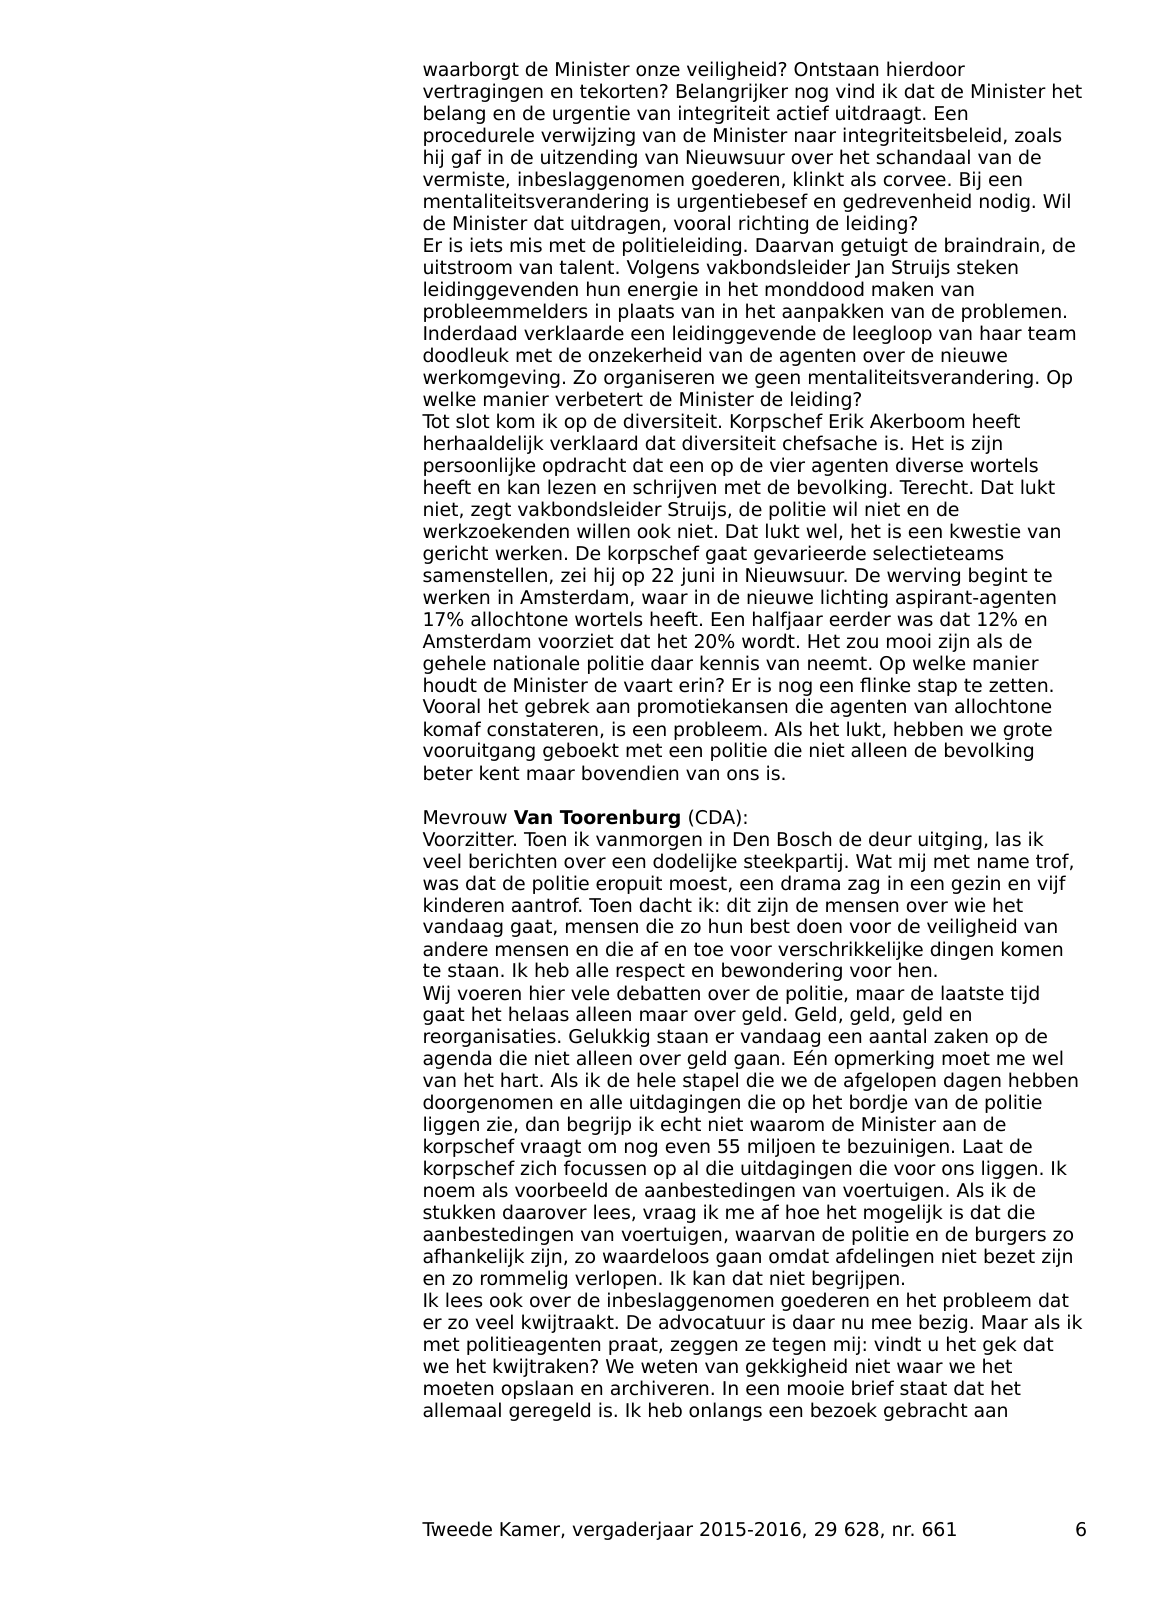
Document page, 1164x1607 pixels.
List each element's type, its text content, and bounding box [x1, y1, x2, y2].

text Ik lees ook over de inbeslaggenomen goederen en het probleem dat er zo veel kwijtraakt. De advocatuur is daar nu mee bezig. Maar als ik met politieagenten praat, zeggen ze tegen mij: vindt u het gek dat we het kwijtraken? We weten van gekkigheid niet waar we het moeten opslaan en archiveren. In een mooie brief staat dat het allemaal geregeld is. Ik heb onlangs een bezoek gebracht aan [422, 1290, 1087, 1422]
text waarborgt de Minister onze veiligheid? Ontstaan hierdoor vertragingen en tekorten? Belangrijker nog vind ik dat de Minister het belang en de urgentie van integriteit actief uitdraagt. Een procedurele verwijzing van de Minister naar integriteitsbeleid, zoals hij gaf in de uitzending van Nieuwsuur over het schandaal van de vermiste, inbeslaggenomen goederen, klinkt als corvee. Bij een mentaliteitsverandering is urgentiebesef en gedrevenheid nodig. Wil de Minister dat uitdragen, vooral richting de leiding? [422, 59, 1087, 235]
text Mevrouw Van Toorenburg (CDA): [422, 807, 1087, 828]
text Tot slot kom ik op de diversiteit. Korpschef Erik Akerboom heeft herhaaldelijk verklaard dat diversiteit chefsache is. Het is zijn persoonlijke opdracht dat een op de vier agenten diverse wortels heeft en kan lezen en schrijven met de bevolking. Terecht. Dat lukt niet, zegt vakbondsleider Struijs, de politie wil niet en de werkzoekenden willen ook niet. Dat lukt wel, het is een kwestie van gericht werken. De korpschef gaat gevarieerde selectieteams samenstellen, zei hij op 22 juni in Nieuwsuur. De werving begint te werken in Amsterdam, waar in de nieuwe lichting aspirant-agenten 17% allochtone wortels heeft. Een halfjaar eerder was dat 12% en Amsterdam voorziet dat het 20% wordt. Het zou mooi zijn als de gehele nationale politie daar kennis van neemt. Op welke manier houdt de Minister de vaart erin? Er is nog een flinke stap te zetten. Vooral het gebrek aan promotiekansen die agenten van allochtone komaf constateren, is een probleem. Als het lukt, hebben we grote vooruitgang geboekt met een politie die niet alleen de bevolking beter kent maar bovendien van ons is. [422, 411, 1087, 784]
text Voorzitter. Toen ik vanmorgen in Den Bosch de deur uitging, las ik veel berichten over een dodelijke steekpartij. Wat mij met name trof, was dat de politie eropuit moest, een drama zag in een gezin en vijf kinderen aantrof. Toen dacht ik: dit zijn de mensen over wie het vandaag gaat, mensen die zo hun best doen voor de veiligheid van andere mensen en die af en toe voor verschrikkelijke dingen komen te staan. Ik heb alle respect en bewondering voor hen. [422, 828, 1087, 982]
text Wij voeren hier vele debatten over de politie, maar de laatste tijd gaat het helaas alleen maar over geld. Geld, geld, geld en reorganisaties. Gelukkig staan er vandaag een aantal zaken op de agenda die niet alleen over geld gaan. Eén opmerking moet me wel van het hart. Als ik de hele stapel die we de afgelopen dagen hebben doorgenomen en alle uitdagingen die op het bordje van de politie liggen zie, dan begrijp ik echt niet waarom de Minister aan de korpschef vraagt om nog even 55 miljoen te bezuinigen. Laat de korpschef zich focussen op al die uitdagingen die voor ons liggen. Ik noem als voorbeeld de aanbestedingen van voertuigen. Als ik de stukken daarover lees, vraag ik me af hoe het mogelijk is dat die aanbestedingen van voertuigen, waarvan de politie en de burgers zo afhankelijk zijn, zo waardeloos gaan omdat afdelingen niet bezet zijn en zo rommelig verlopen. Ik kan dat niet begrijpen. [422, 982, 1087, 1290]
text Er is iets mis met de politieleiding. Daarvan getuigt de braindrain, de uitstroom van talent. Volgens vakbondsleider Jan Struijs steken leidinggevenden hun energie in het monddood maken van probleemmelders in plaats van in het aanpakken van de problemen. Inderdaad verklaarde een leidinggevende de leegloop van haar team doodleuk met de onzekerheid van de agenten over de nieuwe werkomgeving. Zo organiseren we geen mentaliteitsverandering. Op welke manier verbetert de Minister de leiding? [422, 235, 1087, 411]
